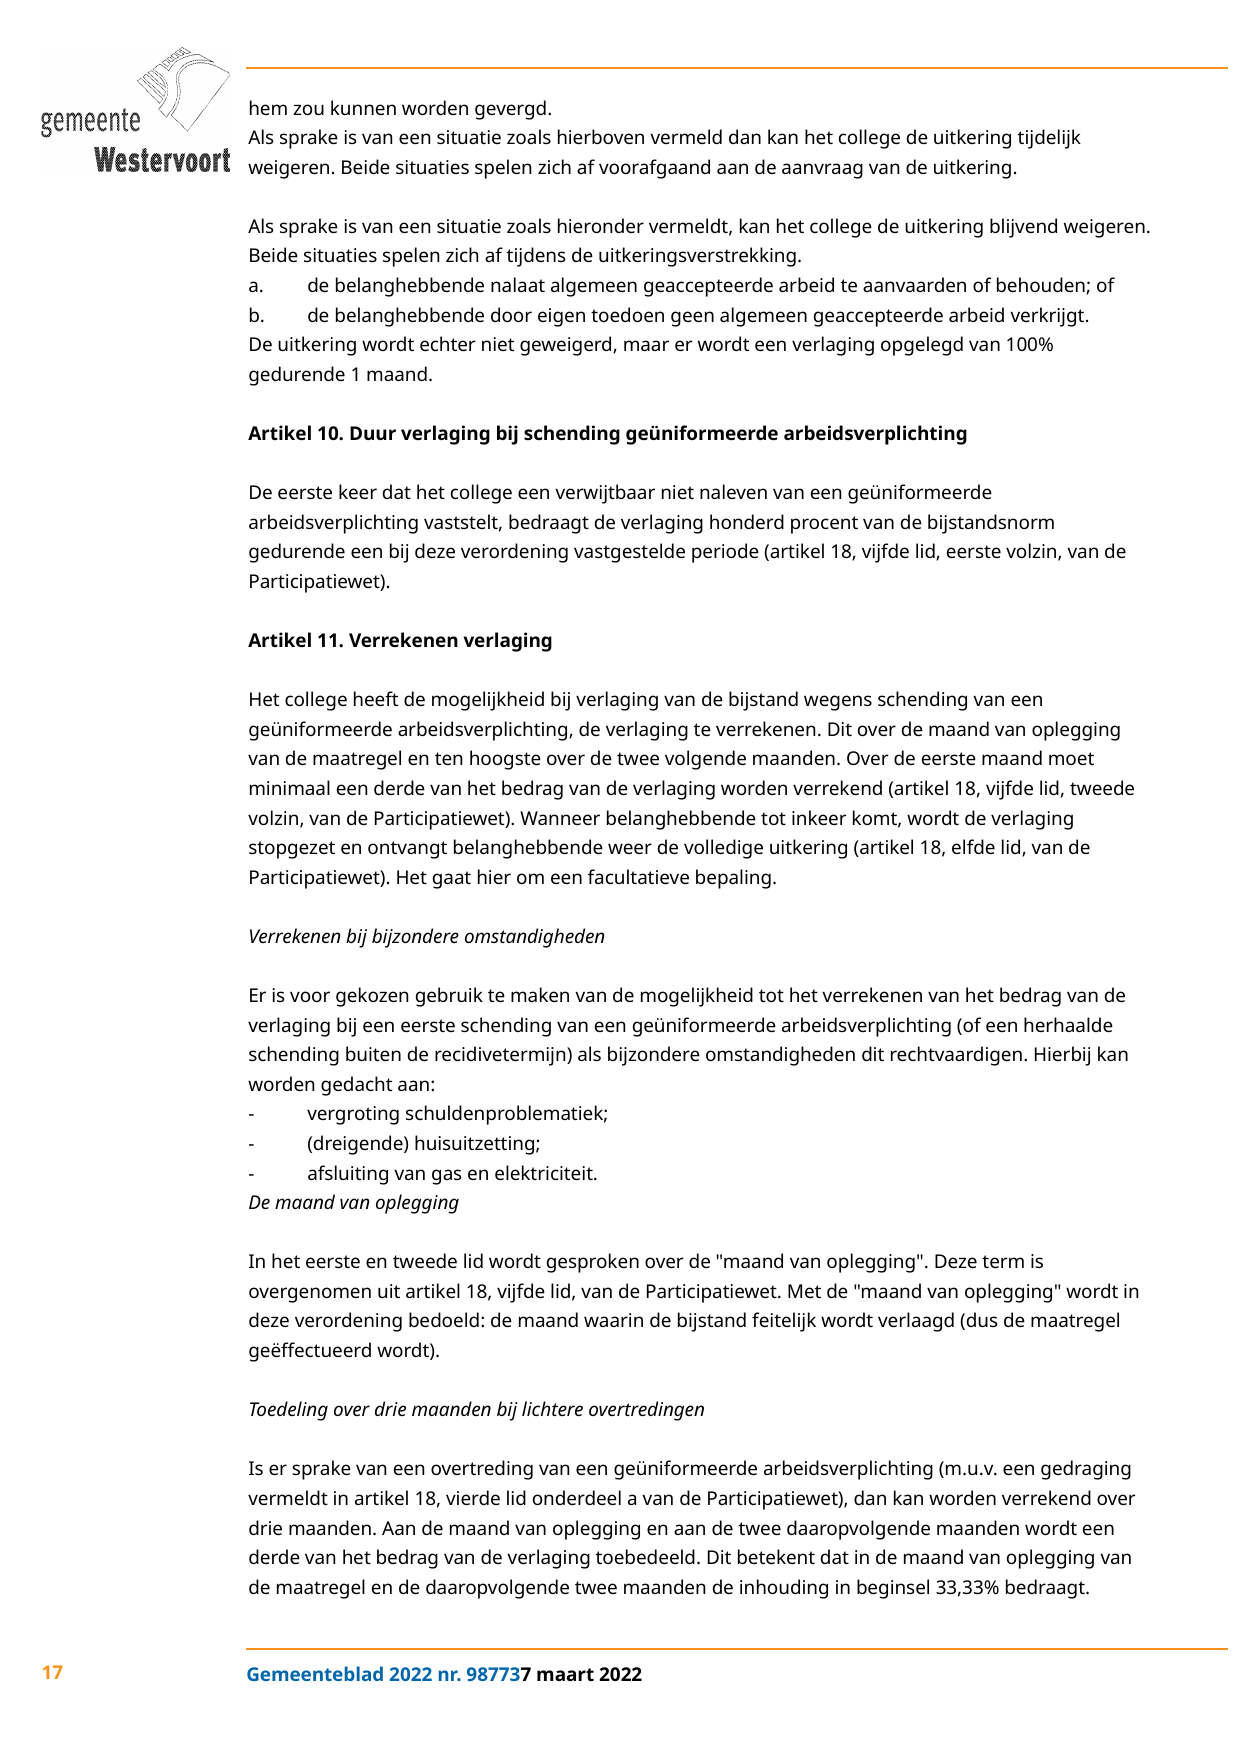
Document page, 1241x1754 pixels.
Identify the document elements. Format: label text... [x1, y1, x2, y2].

text De eerste keer dat het college een verwijtbaar niet naleven van een geüniformeerde arbeidsverplichting vaststelt, bedraagt de verlaging honderd procent van de bijstandsnorm gedurende een bij deze verordening vastgestelde periode (artikel 18, vijfde lid, eerste volzin, van de Participatiewet). [248, 479, 1152, 594]
list vergroting schuldenproblematiek; [248, 1101, 1152, 1126]
text Toedeling over drie maanden bij lichtere overtredingen [248, 1396, 1152, 1422]
text Er is voor gekozen gebruik te maken van de mogelijkheid tot het verrekenen van het bedrag van de verlaging bij een eerste schending van een geüniformeerde arbeidsverplichting (of een herhaalde schending buiten de recidivetermijn) als bijzondere omstandigheden dit rechtvaardigen. Hierbij kan worden gedacht aan: [248, 982, 1152, 1097]
text Beide situaties spelen zich af tijdens de uitkeringsverstrekking. [248, 243, 1152, 268]
list (dreigende) huisuitzetting; [248, 1130, 1152, 1156]
text Artikel 10. Duur verlaging bij schending geüniformeerde arbeidsverplichting [248, 420, 1152, 446]
text Artikel 11. Verrekenen verlaging [248, 627, 1152, 653]
picture [41, 47, 231, 172]
text Als sprake is van een situatie zoals hierboven vermeld dan kan het college de uitkering tijdelijk weigeren. Beide situaties spelen zich af voorafgaand aan de aanvraag van de uitkering. [248, 124, 1152, 180]
text In het eerste en tweede lid wordt gesproken over de "maand van oplegging". Deze term is overgenomen uit artikel 18, vijfde lid, van de Participatiewet. Met de "maand van oplegging" wordt in deze verordening bedoeld: de maand waarin de bijstand feitelijk wordt verlaagd (dus de maatregel geëffectueerd wordt). [248, 1248, 1152, 1363]
text Als sprake is van een situatie zoals hieronder vermeldt, kan het college de uitkering blijvend weigeren. [248, 213, 1152, 239]
text Is er sprake van een overtreding van een geüniformeerde arbeidsverplichting (m.u.v. een gedraging vermeldt in artikel 18, vierde lid onderdeel a van de Participatiewet), dan kan worden verrekend over drie maanden. Aan de maand van oplegging en aan de twee daaropvolgende maanden wordt een derde van het bedrag van de verlaging toebedeeld. Dit betekent dat in de maand van oplegging van de maatregel en de daaropvolgende twee maanden de inhouding in beginsel 33,33% bedraagt. [248, 1456, 1152, 1600]
text hem zou kunnen worden gevergd. [248, 95, 1152, 121]
text Het college heeft de mogelijkheid bij verlaging van de bijstand wegens schending van een geüniformeerde arbeidsverplichting, de verlaging te verrekenen. Dit over de maand van oplegging van de maatregel en ten hoogste over de twee volgende maanden. Over de eerste maand moet minimaal een derde van het bedrag van de verlaging worden verrekend (artikel 18, vijfde lid, tweede volzin, van de Participatiewet). Wanneer belanghebbende tot inkeer komt, wordt de verlaging stopgezet en ontvangt belanghebbende weer de volledige uitkering (artikel 18, elfde lid, van de Participatiewet). Het gaat hier om een facultatieve bepaling. [248, 686, 1152, 890]
list afsluiting van gas en elektriciteit. [248, 1160, 1152, 1186]
text Verrekenen bij bijzondere omstandigheden [248, 923, 1152, 949]
list de belanghebbende nalaat algemeen geaccepteerde arbeid te aanvaarden of behouden; of [248, 272, 1152, 298]
list de belanghebbende door eigen toedoen geen algemeen geaccepteerde arbeid verkrijgt. [248, 302, 1152, 328]
text De maand van oplegging [248, 1189, 1152, 1215]
text De uitkering wordt echter niet geweigerd, maar er wordt een verlaging opgelegd van 100% gedurende 1 maand. [248, 331, 1152, 387]
